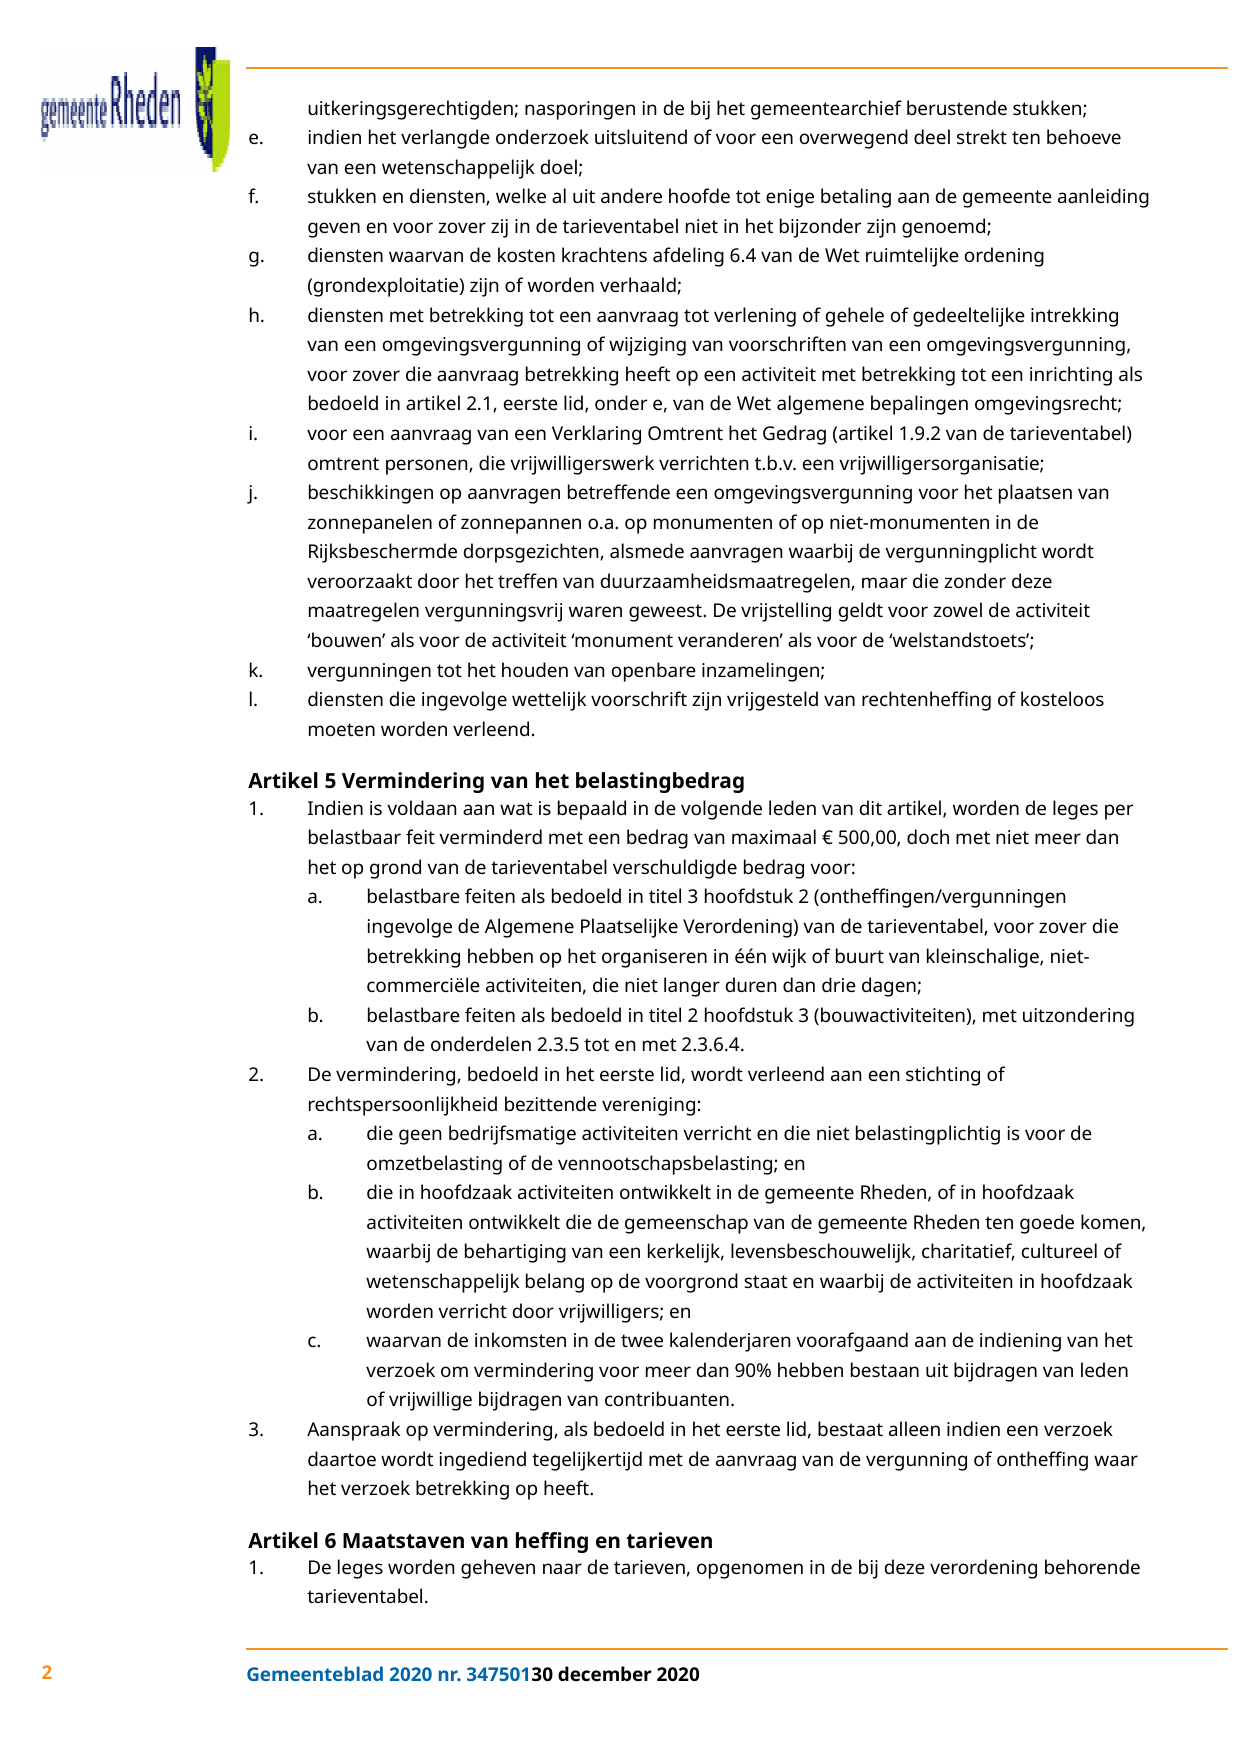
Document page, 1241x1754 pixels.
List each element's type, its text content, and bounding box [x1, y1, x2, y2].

list indien het verlangde onderzoek uitsluitend of voor een overwegend deel strekt ten behoeve van een wetenschappelijk doel; [248, 124, 1152, 180]
list die geen bedrijfsmatige activiteiten verricht en die niet belastingplichtig is voor de omzetbelasting of de vennootschapsbelasting; en [307, 1120, 1152, 1176]
text Artikel 6 Maatstaven van heffing en tarieven [248, 1526, 1152, 1554]
list beschikkingen op aanvragen betreffende een omgevingsvergunning voor het plaatsen van zonnepanelen of zonnepannen o.a. op monumenten of op niet-monumenten in de Rijksbeschermde dorpsgezichten, alsmede aanvragen waarbij de vergunningplicht wordt veroorzaakt door het treffen van duurzaamheidsmaatregelen, maar die zonder deze maatregelen vergunningsvrij waren geweest. De vrijstelling geldt voor zowel de activiteit ‘bouwen’ als voor de activiteit ‘monument veranderen’ als voor de ‘welstandstoets’; [248, 479, 1152, 653]
list belastbare feiten als bedoeld in titel 3 hoofdstuk 2 (ontheffingen/vergunningen ingevolge de Algemene Plaatselijke Verordening) van de tarieventabel, voor zover die betrekking hebben op het organiseren in één wijk of buurt van kleinschalige, niet-commerciële activiteiten, die niet langer duren dan drie dagen; [307, 884, 1152, 998]
list vergunningen tot het houden van openbare inzamelingen; [248, 657, 1152, 683]
list belastbare feiten als bedoeld in titel 2 hoofdstuk 3 (bouwactiviteiten), met uitzondering van de onderdelen 2.3.5 tot en met 2.3.6.4. [307, 1002, 1152, 1057]
list diensten waarvan de kosten krachtens afdeling 6.4 van de Wet ruimtelijke ordening (grondexploitatie) zijn of worden verhaald; [248, 243, 1152, 298]
list De leges worden geheven naar de tarieven, opgenomen in de bij deze verordening behorende tarieventabel. [248, 1554, 1152, 1609]
picture [41, 47, 231, 172]
list diensten met betrekking tot een aanvraag tot verlening of gehele of gedeeltelijke intrekking van een omgevingsvergunning of wijziging van voorschriften van een omgevingsvergunning, voor zover die aanvraag betrekking heeft op een activiteit met betrekking tot een inrichting als bedoeld in artikel 2.1, eerste lid, onder e, van de Wet algemene bepalingen omgevingsrecht; [248, 302, 1152, 416]
list die in hoofdzaak activiteiten ontwikkelt in de gemeente Rheden, of in hoofdzaak activiteiten ontwikkelt die de gemeenschap van de gemeente Rheden ten goede komen, waarbij de behartiging van een kerkelijk, levensbeschouwelijk, charitatief, cultureel of wetenschappelijk belang op de voorgrond staat en waarbij de activiteiten in hoofdzaak worden verricht door vrijwilligers; en [307, 1179, 1152, 1323]
list stukken en diensten, welke al uit andere hoofde tot enige betaling aan de gemeente aanleiding geven en voor zover zij in de tarieventabel niet in het bijzonder zijn genoemd; [248, 183, 1152, 239]
list uitkeringsgerechtigden; nasporingen in de bij het gemeentearchief berustende stukken; [248, 95, 1152, 121]
list voor een aanvraag van een Verklaring Omtrent het Gedrag (artikel 1.9.2 van de tarieventabel) omtrent personen, die vrijwilligerswerk verrichten t.b.v. een vrijwilligersorganisatie; [248, 420, 1152, 476]
list waarvan de inkomsten in de twee kalenderjaren voorafgaand aan de indiening van het verzoek om vermindering voor meer dan 90% hebben bestaan uit bijdragen van leden of vrijwillige bijdragen van contribuanten. [307, 1327, 1152, 1412]
list Indien is voldaan aan wat is bepaald in de volgende leden van dit artikel, worden de leges per belastbaar feit verminderd met een bedrag van maximaal € 500,00, doch met niet meer dan het op grond van de tarieventabel verschuldigde bedrag voor: [248, 795, 1152, 880]
list diensten die ingevolge wettelijk voorschrift zijn vrijgesteld van rechtenheffing of kosteloos moeten worden verleend. [248, 686, 1152, 742]
text Artikel 5 Vermindering van het belastingbedrag [248, 766, 1152, 795]
list Aanspraak op vermindering, als bedoeld in het eerste lid, bestaat alleen indien een verzoek daartoe wordt ingediend tegelijkertijd met de aanvraag van de vergunning of ontheffing waar het verzoek betrekking op heeft. [248, 1416, 1152, 1501]
list De vermindering, bedoeld in het eerste lid, wordt verleend aan een stichting of rechtspersoonlijkheid bezittende vereniging: [248, 1061, 1152, 1116]
